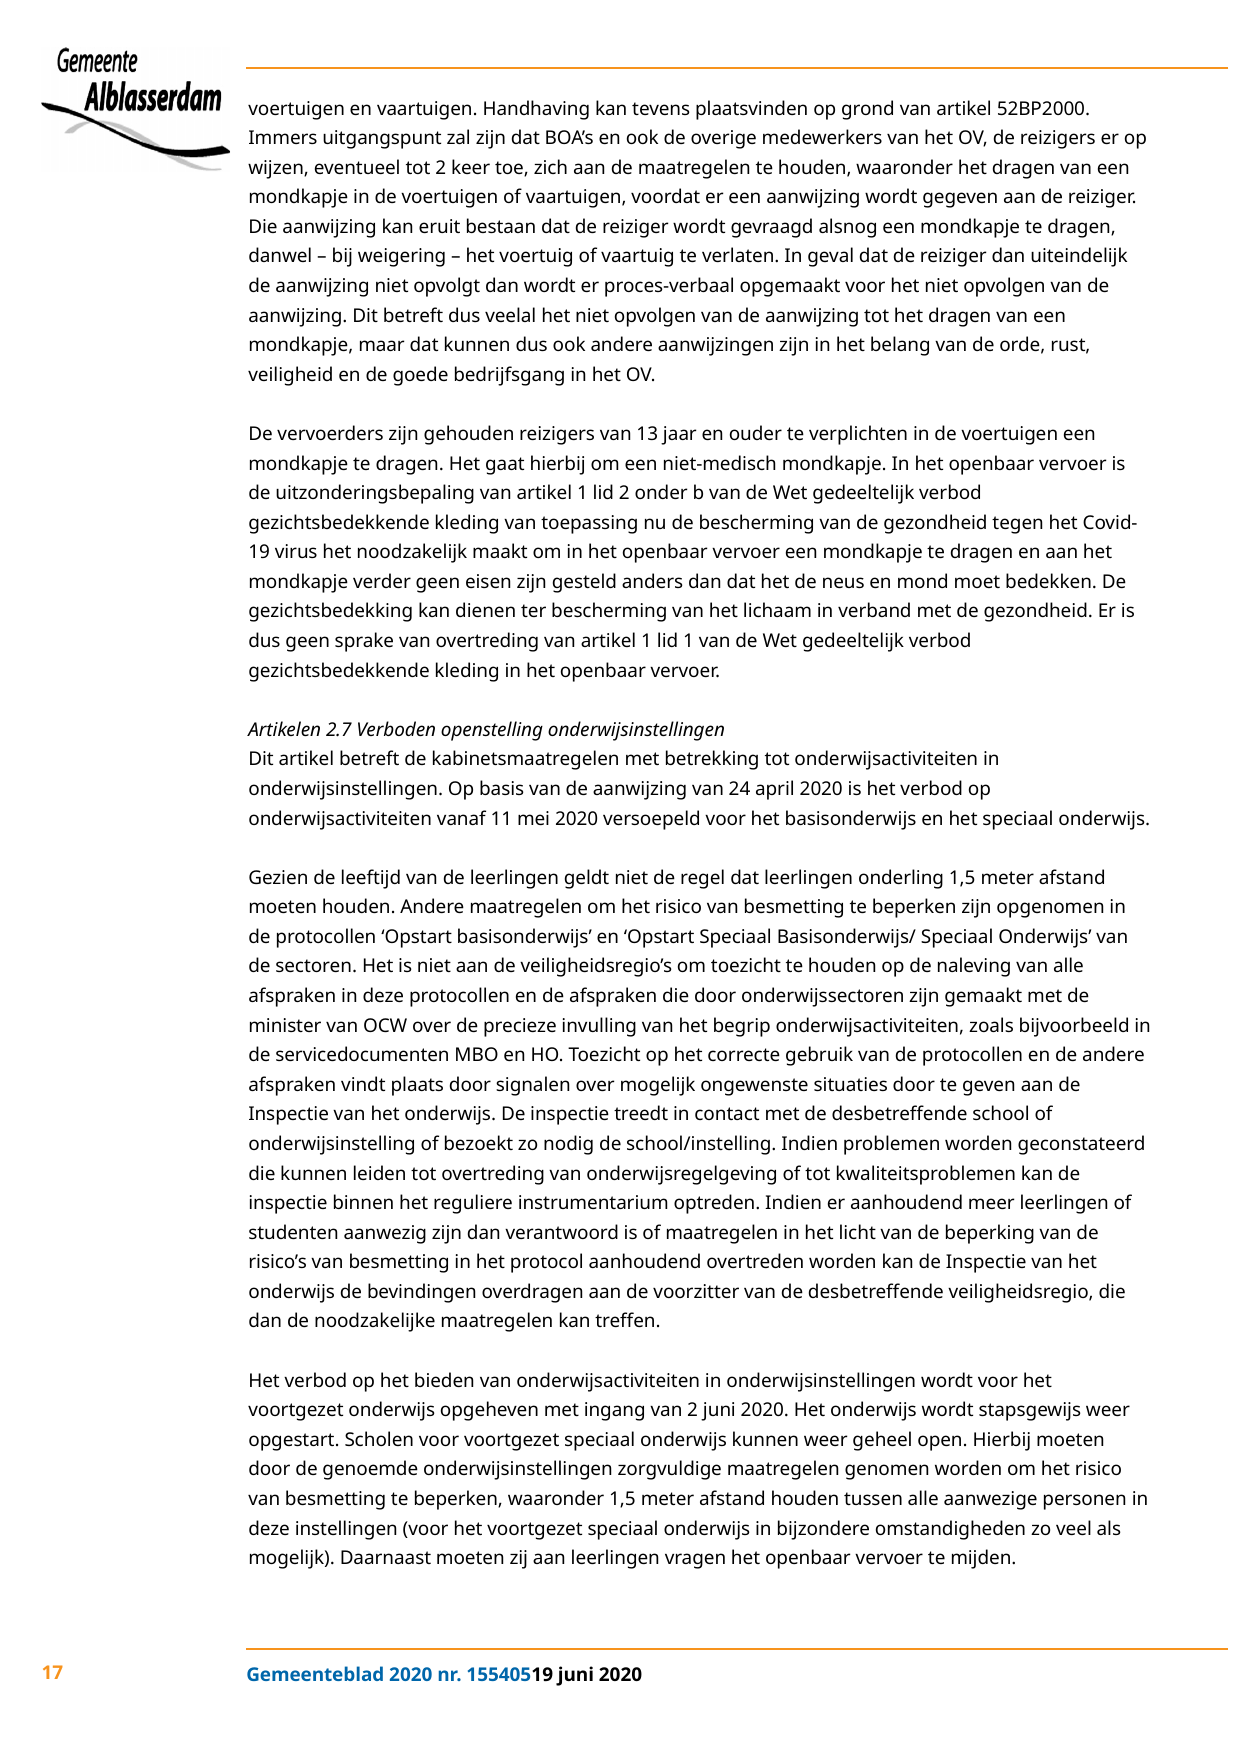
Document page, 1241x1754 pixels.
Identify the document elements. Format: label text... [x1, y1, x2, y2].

text Gezien de leeftijd van de leerlingen geldt niet de regel dat leerlingen onderling 1,5 meter afstand moeten houden. Andere maatregelen om het risico van besmetting te beperken zijn opgenomen in de protocollen ‘Opstart basisonderwijs’ en ‘Opstart Speciaal Basisonderwijs/ Speciaal Onderwijs’ van de sectoren. Het is niet aan de veiligheidsregio’s om toezicht te houden op de naleving van alle afspraken in deze protocollen en de afspraken die door onderwijssectoren zijn gemaakt met de minister van OCW over de precieze invulling van het begrip onderwijsactiviteiten, zoals bijvoorbeeld in de servicedocumenten MBO en HO. Toezicht op het correcte gebruik van de protocollen en de andere afspraken vindt plaats door signalen over mogelijk ongewenste situaties door te geven aan de Inspectie van het onderwijs. De inspectie treedt in contact met de desbetreffende school of onderwijsinstelling of bezoekt zo nodig de school/instelling. Indien problemen worden geconstateerd die kunnen leiden tot overtreding van onderwijsregelgeving of tot kwaliteitsproblemen kan de inspectie binnen het reguliere instrumentarium optreden. Indien er aanhoudend meer leerlingen of studenten aanwezig zijn dan verantwoord is of maatregelen in het licht van de beperking van de risico’s van besmetting in het protocol aanhoudend overtreden worden kan de Inspectie van het onderwijs de bevindingen overdragen aan de voorzitter van de desbetreffende veiligheidsregio, die dan de noodzakelijke maatregelen kan treffen. [248, 864, 1152, 1333]
text De vervoerders zijn gehouden reizigers van 13 jaar en ouder te verplichten in de voertuigen een mondkapje te dragen. Het gaat hierbij om een niet-medisch mondkapje. In het openbaar vervoer is de uitzonderingsbepaling van artikel 1 lid 2 onder b van de Wet gedeeltelijk verbod gezichtsbedekkende kleding van toepassing nu de bescherming van de gezondheid tegen het Covid-19 virus het noodzakelijk maakt om in het openbaar vervoer een mondkapje te dragen en aan het mondkapje verder geen eisen zijn gesteld anders dan dat het de neus en mond moet bedekken. De gezichtsbedekking kan dienen ter bescherming van het lichaam in verband met de gezondheid. Er is dus geen sprake van overtreding van artikel 1 lid 1 van de Wet gedeeltelijk verbod gezichtsbedekkende kleding in het openbaar vervoer. [248, 420, 1152, 683]
text voertuigen en vaartuigen. Handhaving kan tevens plaatsvinden op grond van artikel 52BP2000. [248, 95, 1152, 121]
text Dit artikel betreft de kabinetsmaatregelen met betrekking tot onderwijsactiviteiten in onderwijsinstellingen. Op basis van de aanwijzing van 24 april 2020 is het verbod op onderwijsactiviteiten vanaf 11 mei 2020 versoepeld voor het basisonderwijs en het speciaal onderwijs. [248, 746, 1152, 831]
picture [41, 47, 231, 172]
text Artikelen 2.7 Verboden openstelling onderwijsinstellingen [248, 716, 1152, 742]
text Immers uitgangspunt zal zijn dat BOA’s en ook de overige medewerkers van het OV, de reizigers er op wijzen, eventueel tot 2 keer toe, zich aan de maatregelen te houden, waaronder het dragen van een mondkapje in de voertuigen of vaartuigen, voordat er een aanwijzing wordt gegeven aan de reiziger. Die aanwijzing kan eruit bestaan dat de reiziger wordt gevraagd alsnog een mondkapje te dragen, danwel – bij weigering – het voertuig of vaartuig te verlaten. In geval dat de reiziger dan uiteindelijk de aanwijzing niet opvolgt dan wordt er proces-verbaal opgemaakt voor het niet opvolgen van de aanwijzing. Dit betreft dus veelal het niet opvolgen van de aanwijzing tot het dragen van een mondkapje, maar dat kunnen dus ook andere aanwijzingen zijn in het belang van de orde, rust, veiligheid en de goede bedrijfsgang in het OV. [248, 124, 1152, 387]
text Het verbod op het bieden van onderwijsactiviteiten in onderwijsinstellingen wordt voor het voortgezet onderwijs opgeheven met ingang van 2 juni 2020. Het onderwijs wordt stapsgewijs weer opgestart. Scholen voor voortgezet speciaal onderwijs kunnen weer geheel open. Hierbij moeten door de genoemde onderwijsinstellingen zorgvuldige maatregelen genomen worden om het risico van besmetting te beperken, waaronder 1,5 meter afstand houden tussen alle aanwezige personen in deze instellingen (voor het voortgezet speciaal onderwijs in bijzondere omstandigheden zo veel als mogelijk). Daarnaast moeten zij aan leerlingen vragen het openbaar vervoer te mijden. [248, 1367, 1152, 1570]
